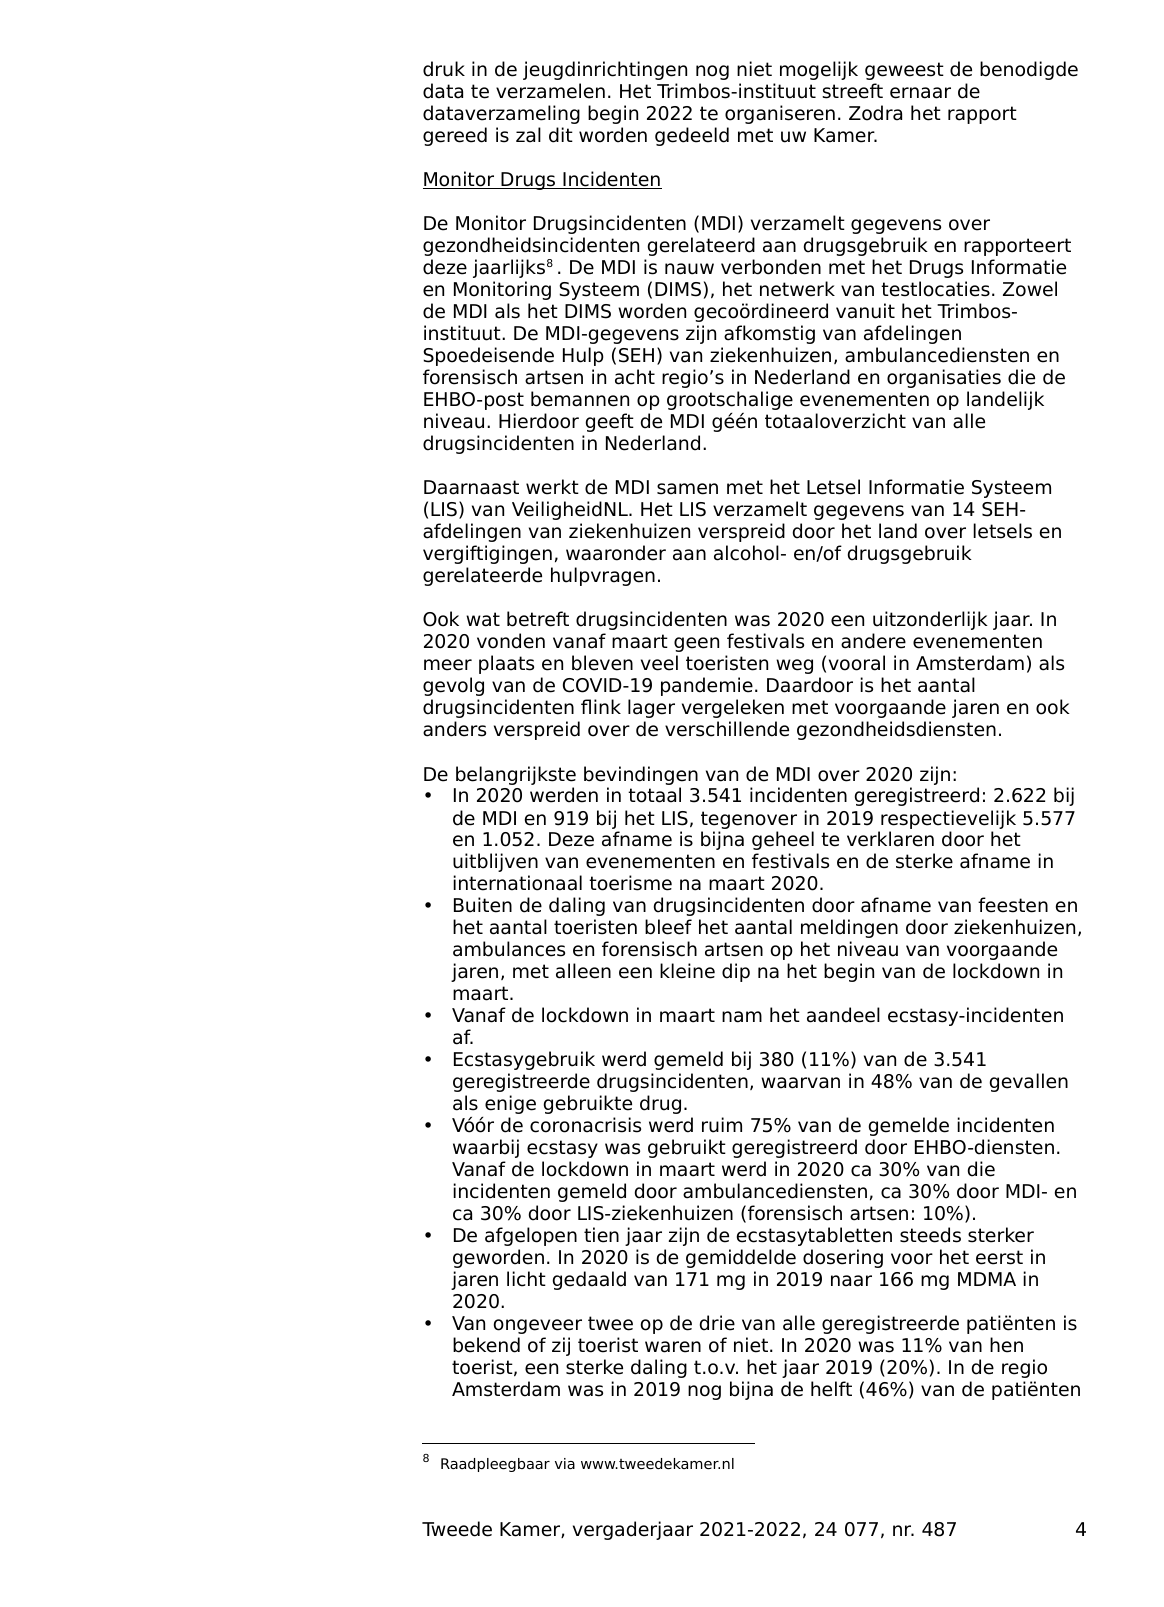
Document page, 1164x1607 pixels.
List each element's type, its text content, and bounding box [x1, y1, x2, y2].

text • De afgelopen tien jaar zijn de ecstasytabletten steeds sterker geworden. In 2020 is de gemiddelde dosering voor het eerst in jaren licht gedaald van 171 mg in 2019 naar 166 mg MDMA in 2020. [422, 1225, 1087, 1313]
text • In 2020 werden in totaal 3.541 incidenten geregistreerd: 2.622 bij de MDI en 919 bij het LIS, tegenover in 2019 respectievelijk 5.577 en 1.052. Deze afname is bijna geheel te verklaren door het uitblijven van evenementen en festivals en de sterke afname in internationaal toerisme na maart 2020. [422, 785, 1087, 895]
text • Vanaf de lockdown in maart nam het aandeel ecstasy-incidenten af. [422, 1005, 1087, 1049]
text • Buiten de daling van drugsincidenten door afname van feesten en het aantal toeristen bleef het aantal meldingen door ziekenhuizen, ambulances en forensisch artsen op het niveau van voorgaande jaren, met alleen een kleine dip na het begin van de lockdown in maart. [422, 895, 1087, 1005]
text Daarnaast werkt de MDI samen met het Letsel Informatie Systeem (LIS) van VeiligheidNL. Het LIS verzamelt gegevens van 14 SEH-afdelingen van ziekenhuizen verspreid door het land over letsels en vergiftigingen, waaronder aan alcohol- en/of drugsgebruik gerelateerde hulpvragen. [422, 477, 1087, 587]
text Ook wat betreft drugsincidenten was 2020 een uitzonderlijk jaar. In 2020 vonden vanaf maart geen festivals en andere evenementen meer plaats en bleven veel toeristen weg (vooral in Amsterdam) als gevolg van de COVID-19 pandemie. Daardoor is het aantal drugsincidenten flink lager vergeleken met voorgaande jaren en ook anders verspreid over de verschillende gezondheidsdiensten. [422, 609, 1087, 741]
text • Ecstasygebruik werd gemeld bij 380 (11%) van de 3.541 geregistreerde drugsincidenten, waarvan in 48% van de gevallen als enige gebruikte drug. [422, 1049, 1087, 1115]
subtitle Monitor Drugs Incidenten [422, 169, 1087, 191]
text De belangrijkste bevindingen van de MDI over 2020 zijn: [422, 763, 1087, 785]
text druk in de jeugdinrichtingen nog niet mogelijk geweest de benodigde data te verzamelen. Het Trimbos-instituut streeft ernaar de dataverzameling begin 2022 te organiseren. Zodra het rapport gereed is zal dit worden gedeeld met uw Kamer. [422, 59, 1087, 147]
text • Van ongeveer twee op de drie van alle geregistreerde patiënten is bekend of zij toerist waren of niet. In 2020 was 11% van hen toerist, een sterke daling t.o.v. het jaar 2019 (20%). In de regio Amsterdam was in 2019 nog bijna de helft (46%) van de patiënten [422, 1313, 1087, 1401]
text Raadpleegbaar via www.tweedekamer.nl [422, 1452, 1087, 1474]
text De Monitor Drugsincidenten (MDI) verzamelt gegevens over gezondheidsincidenten gerelateerd aan drugsgebruik en rapporteert deze jaarlijks. De MDI is nauw verbonden met het Drugs Informatie en Monitoring Systeem (DIMS), het netwerk van testlocaties. Zowel de MDI als het DIMS worden gecoördineerd vanuit het Trimbos-instituut. De MDI-gegevens zijn afkomstig van afdelingen Spoedeisende Hulp (SEH) van ziekenhuizen, ambulancediensten en forensisch artsen in acht regio’s in Nederland en organisaties die de EHBO-post bemannen op grootschalige evenementen op landelijk niveau. Hierdoor geeft de MDI géén totaaloverzicht van alle drugsincidenten in Nederland. [422, 213, 1087, 455]
text • Vóór de coronacrisis werd ruim 75% van de gemelde incidenten waarbij ecstasy was gebruikt geregistreerd door EHBO-diensten. Vanaf de lockdown in maart werd in 2020 ca 30% van die incidenten gemeld door ambulancediensten, ca 30% door MDI- en ca 30% door LIS-ziekenhuizen (forensisch artsen: 10%). [422, 1115, 1087, 1225]
